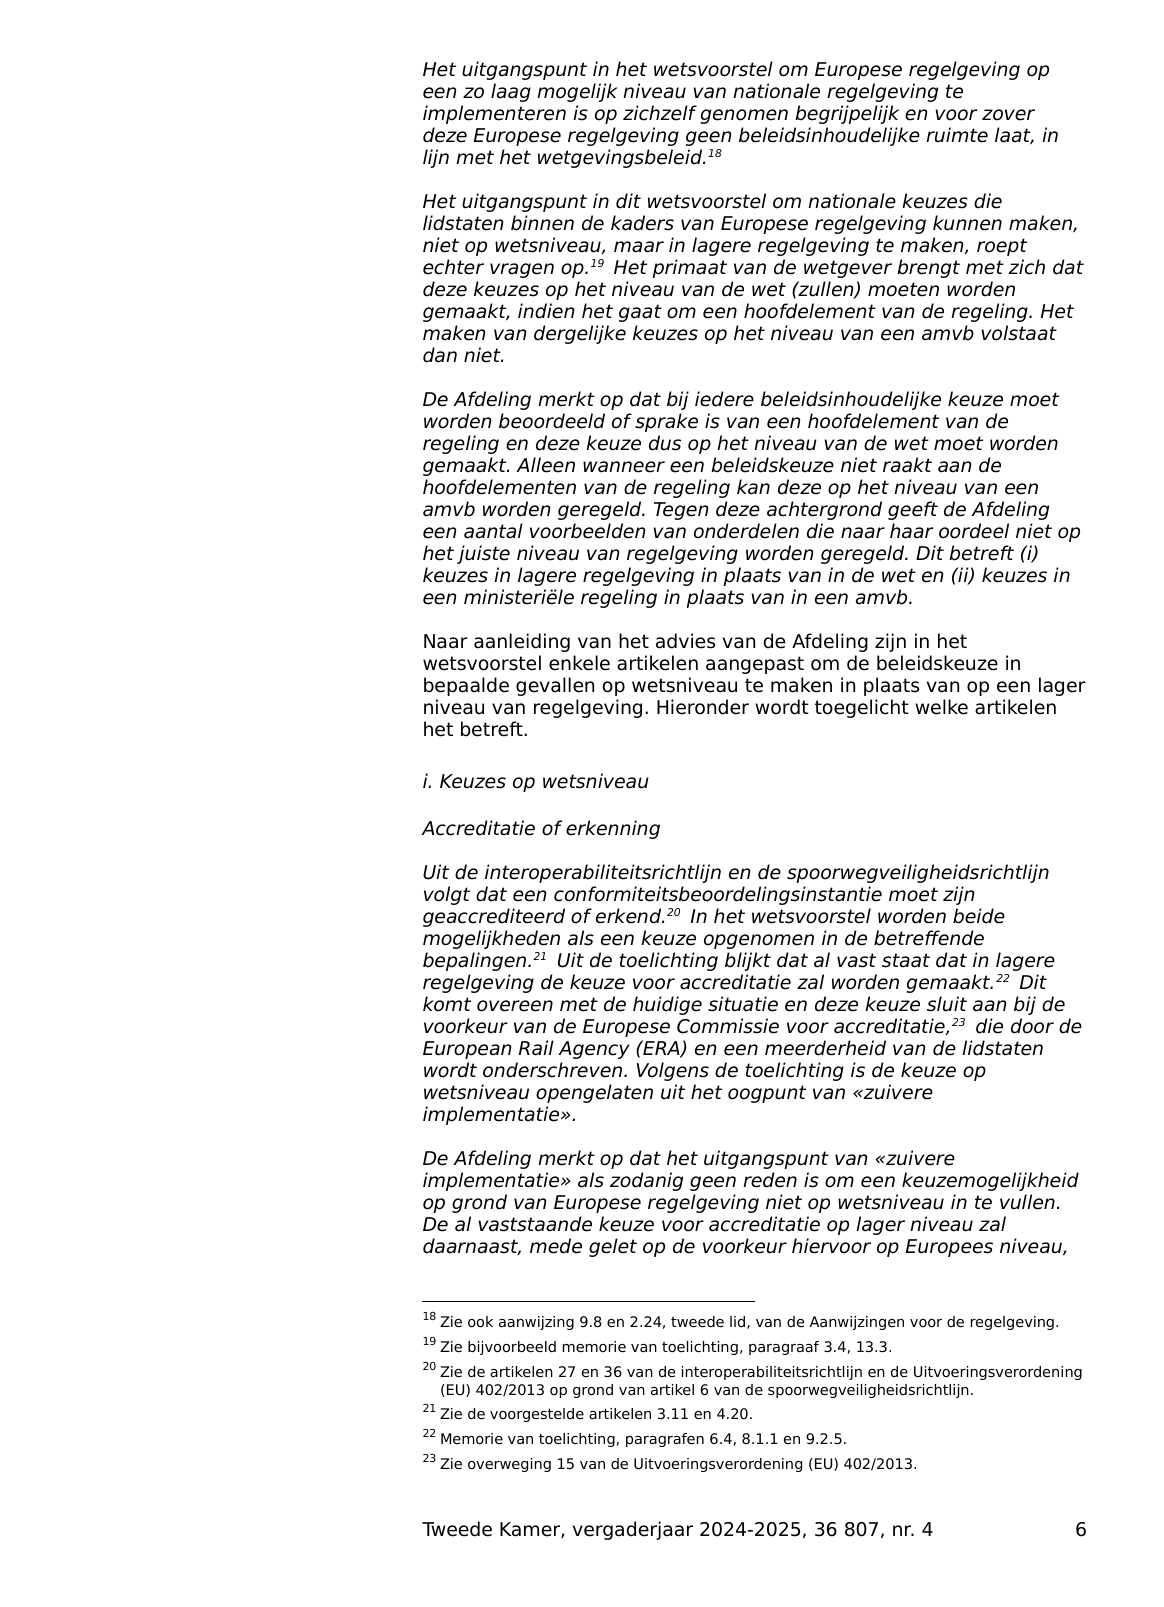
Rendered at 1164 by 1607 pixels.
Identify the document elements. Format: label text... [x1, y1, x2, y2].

text De Afdeling merkt op dat het uitgangspunt van «zuivere implementatie» als zodanig geen reden is om een keuzemogelijkheid op grond van Europese regelgeving niet op wetsniveau in te vullen. De al vaststaande keuze voor accreditatie op lager niveau zal daarnaast, mede gelet op de voorkeur hiervoor op Europees niveau, [422, 1148, 1087, 1258]
text Het uitgangspunt in het wetsvoorstel om Europese regelgeving op een zo laag mogelijk niveau van nationale regelgeving te implementeren is op zichzelf genomen begrijpelijk en voor zover deze Europese regelgeving geen beleidsinhoudelijke ruimte laat, in lijn met het wetgevingsbeleid. [422, 59, 1087, 169]
text Het uitgangspunt in dit wetsvoorstel om nationale keuzes die lidstaten binnen de kaders van Europese regelgeving kunnen maken, niet op wetsniveau, maar in lagere regelgeving te maken, roept echter vragen op. Het primaat van de wetgever brengt met zich dat deze keuzes op het niveau van de wet (zullen) moeten worden gemaakt, indien het gaat om een hoofdelement van de regeling. Het maken van dergelijke keuzes op het niveau van een amvb volstaat dan niet. [422, 191, 1087, 367]
text Zie de artikelen 27 en 36 van de interoperabiliteitsrichtlijn en de Uitvoeringsverordening (EU) 402/2013 op grond van artikel 6 van de spoorwegveiligheidsrichtlijn. [422, 1360, 1087, 1399]
text Naar aanleiding van het advies van de Afdeling zijn in het wetsvoorstel enkele artikelen aangepast om de beleidskeuze in bepaalde gevallen op wetsniveau te maken in plaats van op een lager niveau van regelgeving. Hieronder wordt toegelicht welke artikelen het betreft. [422, 631, 1087, 741]
text Zie de voorgestelde artikelen 3.11 en 4.20. [422, 1402, 1087, 1424]
subtitle Accreditatie of erkenning [422, 818, 1087, 840]
subtitle i. Keuzes op wetsniveau [422, 771, 1087, 793]
text Memorie van toelichting, paragrafen 6.4, 8.1.1 en 9.2.5. [422, 1427, 1087, 1449]
text Uit de interoperabiliteitsrichtlijn en de spoorwegveiligheidsrichtlijn volgt dat een conformiteitsbeoordelingsinstantie moet zijn geaccrediteerd of erkend. In het wetsvoorstel worden beide mogelijkheden als een keuze opgenomen in de betreffende bepalingen. Uit de toelichting blijkt dat al vast staat dat in lagere regelgeving de keuze voor accreditatie zal worden gemaakt. Dit komt overeen met de huidige situatie en deze keuze sluit aan bij de voorkeur van de Europese Commissie voor accreditatie, die door de European Rail Agency (ERA) en een meerderheid van de lidstaten wordt onderschreven. Volgens de toelichting is de keuze op wetsniveau opengelaten uit het oogpunt van «zuivere implementatie». [422, 862, 1087, 1126]
text Zie overweging 15 van de Uitvoeringsverordening (EU) 402/2013. [422, 1452, 1087, 1474]
text Zie bijvoorbeeld memorie van toelichting, paragraaf 3.4, 13.3. [422, 1335, 1087, 1357]
text De Afdeling merkt op dat bij iedere beleidsinhoudelijke keuze moet worden beoordeeld of sprake is van een hoofdelement van de regeling en deze keuze dus op het niveau van de wet moet worden gemaakt. Alleen wanneer een beleidskeuze niet raakt aan de hoofdelementen van de regeling kan deze op het niveau van een amvb worden geregeld. Tegen deze achtergrond geeft de Afdeling een aantal voorbeelden van onderdelen die naar haar oordeel niet op het juiste niveau van regelgeving worden geregeld. Dit betreft (i) keuzes in lagere regelgeving in plaats van in de wet en (ii) keuzes in een ministeriële regeling in plaats van in een amvb. [422, 389, 1087, 609]
text Zie ook aanwijzing 9.8 en 2.24, tweede lid, van de Aanwijzingen voor de regelgeving. [422, 1310, 1087, 1332]
